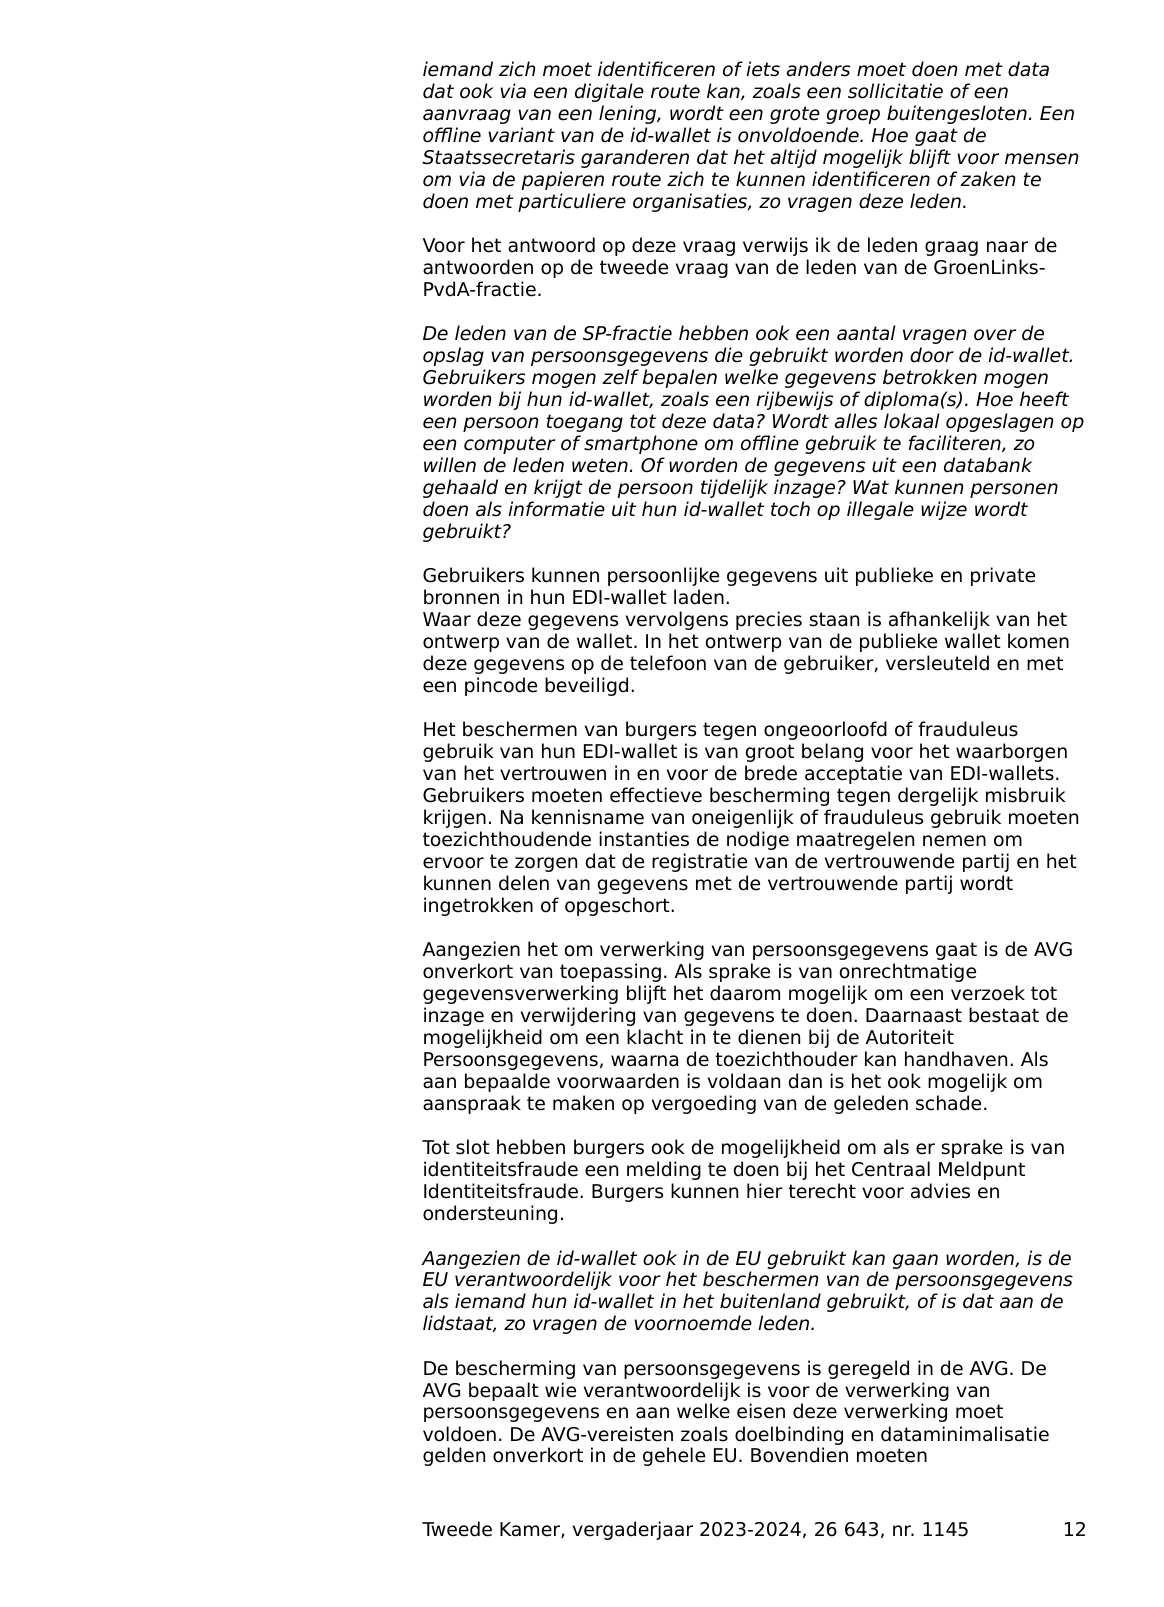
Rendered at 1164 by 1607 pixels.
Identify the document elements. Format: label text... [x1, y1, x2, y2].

text Voor het antwoord op deze vraag verwijs ik de leden graag naar de antwoorden op de tweede vraag van de leden van de GroenLinks-PvdA-fractie. [422, 235, 1087, 301]
text Aangezien het om verwerking van persoonsgegevens gaat is de AVG onverkort van toepassing. Als sprake is van onrechtmatige gegevensverwerking blijft het daarom mogelijk om een verzoek tot inzage en verwijdering van gegevens te doen. Daarnaast bestaat de mogelijkheid om een klacht in te dienen bij de Autoriteit Persoonsgegevens, waarna de toezichthouder kan handhaven. Als aan bepaalde voorwaarden is voldaan dan is het ook mogelijk om aanspraak te maken op vergoeding van de geleden schade. [422, 939, 1087, 1115]
text De bescherming van persoonsgegevens is geregeld in de AVG. De AVG bepaalt wie verantwoordelijk is voor de verwerking van persoonsgegevens en aan welke eisen deze verwerking moet voldoen. De AVG-vereisten zoals doelbinding en dataminimalisatie gelden onverkort in de gehele EU. Bovendien moeten [422, 1357, 1087, 1467]
text iemand zich moet identificeren of iets anders moet doen met data dat ook via een digitale route kan, zoals een sollicitatie of een aanvraag van een lening, wordt een grote groep buitengesloten. Een offline variant van de id-wallet is onvoldoende. Hoe gaat de Staatssecretaris garanderen dat het altijd mogelijk blijft voor mensen om via de papieren route zich te kunnen identificeren of zaken te doen met particuliere organisaties, zo vragen deze leden. [422, 59, 1087, 213]
text De leden van de SP-fractie hebben ook een aantal vragen over de opslag van persoonsgegevens die gebruikt worden door de id-wallet. Gebruikers mogen zelf bepalen welke gegevens betrokken mogen worden bij hun id-wallet, zoals een rijbewijs of diploma(s). Hoe heeft een persoon toegang tot deze data? Wordt alles lokaal opgeslagen op een computer of smartphone om offline gebruik te faciliteren, zo willen de leden weten. Of worden de gegevens uit een databank gehaald en krijgt de persoon tijdelijk inzage? Wat kunnen personen doen als informatie uit hun id-wallet toch op illegale wijze wordt gebruikt? [422, 323, 1087, 543]
text Gebruikers kunnen persoonlijke gegevens uit publieke en private bronnen in hun EDI-wallet laden. [422, 565, 1087, 609]
text Het beschermen van burgers tegen ongeoorloofd of frauduleus gebruik van hun EDI-wallet is van groot belang voor het waarborgen van het vertrouwen in en voor de brede acceptatie van EDI-wallets. Gebruikers moeten effectieve bescherming tegen dergelijk misbruik krijgen. Na kennisname van oneigenlijk of frauduleus gebruik moeten toezichthoudende instanties de nodige maatregelen nemen om ervoor te zorgen dat de registratie van de vertrouwende partij en het kunnen delen van gegevens met de vertrouwende partij wordt ingetrokken of opgeschort. [422, 719, 1087, 917]
text Tot slot hebben burgers ook de mogelijkheid om als er sprake is van identiteitsfraude een melding te doen bij het Centraal Meldpunt Identiteitsfraude. Burgers kunnen hier terecht voor advies en ondersteuning. [422, 1137, 1087, 1225]
text Waar deze gegevens vervolgens precies staan is afhankelijk van het ontwerp van de wallet. In het ontwerp van de publieke wallet komen deze gegevens op de telefoon van de gebruiker, versleuteld en met een pincode beveiligd. [422, 609, 1087, 697]
text Aangezien de id-wallet ook in de EU gebruikt kan gaan worden, is de EU verantwoordelijk voor het beschermen van de persoonsgegevens als iemand hun id-wallet in het buitenland gebruikt, of is dat aan de lidstaat, zo vragen de voornoemde leden. [422, 1247, 1087, 1335]
